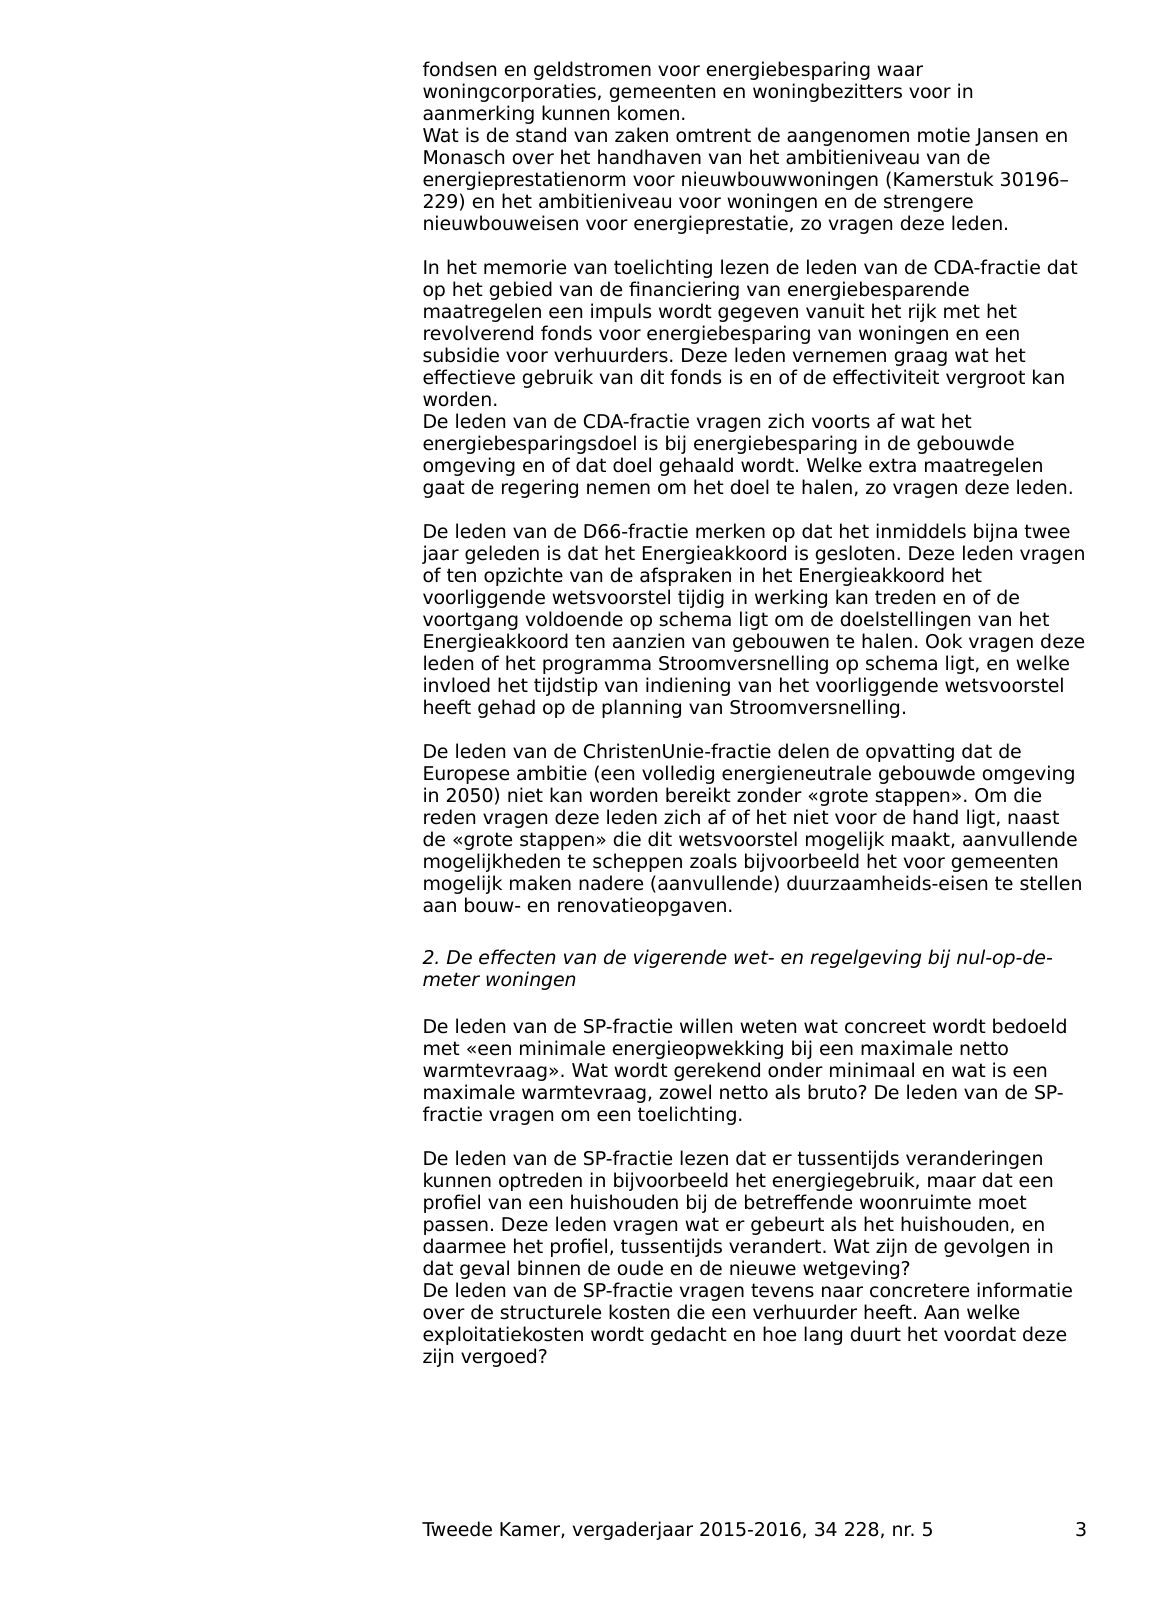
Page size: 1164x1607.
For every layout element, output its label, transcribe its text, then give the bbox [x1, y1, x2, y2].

text fondsen en geldstromen voor energiebesparing waar woningcorporaties, gemeenten en woningbezitters voor in aanmerking kunnen komen. [422, 59, 1087, 125]
text In het memorie van toelichting lezen de leden van de CDA-fractie dat op het gebied van de financiering van energiebesparende maatregelen een impuls wordt gegeven vanuit het rijk met het revolverend fonds voor energiebesparing van woningen en een subsidie voor verhuurders. Deze leden vernemen graag wat het effectieve gebruik van dit fonds is en of de effectiviteit vergroot kan worden. [422, 257, 1087, 411]
subtitle 2. De effecten van de vigerende wet- en regelgeving bij nul-op-de-meter woningen [422, 947, 1087, 991]
text De leden van de SP-fractie lezen dat er tussentijds veranderingen kunnen optreden in bijvoorbeeld het energiegebruik, maar dat een profiel van een huishouden bij de betreffende woonruimte moet passen. Deze leden vragen wat er gebeurt als het huishouden, en daarmee het profiel, tussentijds verandert. Wat zijn de gevolgen in dat geval binnen de oude en de nieuwe wetgeving? [422, 1148, 1087, 1280]
text Wat is de stand van zaken omtrent de aangenomen motie Jansen en Monasch over het handhaven van het ambitieniveau van de energieprestatienorm voor nieuwbouwwoningen (Kamerstuk 30196–229) en het ambitieniveau voor woningen en de strengere nieuwbouweisen voor energieprestatie, zo vragen deze leden. [422, 125, 1087, 235]
text De leden van de SP-fractie vragen tevens naar concretere informatie over de structurele kosten die een verhuurder heeft. Aan welke exploitatiekosten wordt gedacht en hoe lang duurt het voordat deze zijn vergoed? [422, 1280, 1087, 1368]
text De leden van de SP-fractie willen weten wat concreet wordt bedoeld met «een minimale energieopwekking bij een maximale netto warmtevraag». Wat wordt gerekend onder minimaal en wat is een maximale warmtevraag, zowel netto als bruto? De leden van de SP-fractie vragen om een toelichting. [422, 1016, 1087, 1126]
text De leden van de D66-fractie merken op dat het inmiddels bijna twee jaar geleden is dat het Energieakkoord is gesloten. Deze leden vragen of ten opzichte van de afspraken in het Energieakkoord het voorliggende wetsvoorstel tijdig in werking kan treden en of de voortgang voldoende op schema ligt om de doelstellingen van het Energieakkoord ten aanzien van gebouwen te halen. Ook vragen deze leden of het programma Stroomversnelling op schema ligt, en welke invloed het tijdstip van indiening van het voorliggende wetsvoorstel heeft gehad op de planning van Stroomversnelling. [422, 521, 1087, 719]
text De leden van de ChristenUnie-fractie delen de opvatting dat de Europese ambitie (een volledig energieneutrale gebouwde omgeving in 2050) niet kan worden bereikt zonder «grote stappen». Om die reden vragen deze leden zich af of het niet voor de hand ligt, naast de «grote stappen» die dit wetsvoorstel mogelijk maakt, aanvullende mogelijkheden te scheppen zoals bijvoorbeeld het voor gemeenten mogelijk maken nadere (aanvullende) duurzaamheids-eisen te stellen aan bouw- en renovatieopgaven. [422, 741, 1087, 917]
text De leden van de CDA-fractie vragen zich voorts af wat het energiebesparingsdoel is bij energiebesparing in de gebouwde omgeving en of dat doel gehaald wordt. Welke extra maatregelen gaat de regering nemen om het doel te halen, zo vragen deze leden. [422, 411, 1087, 499]
